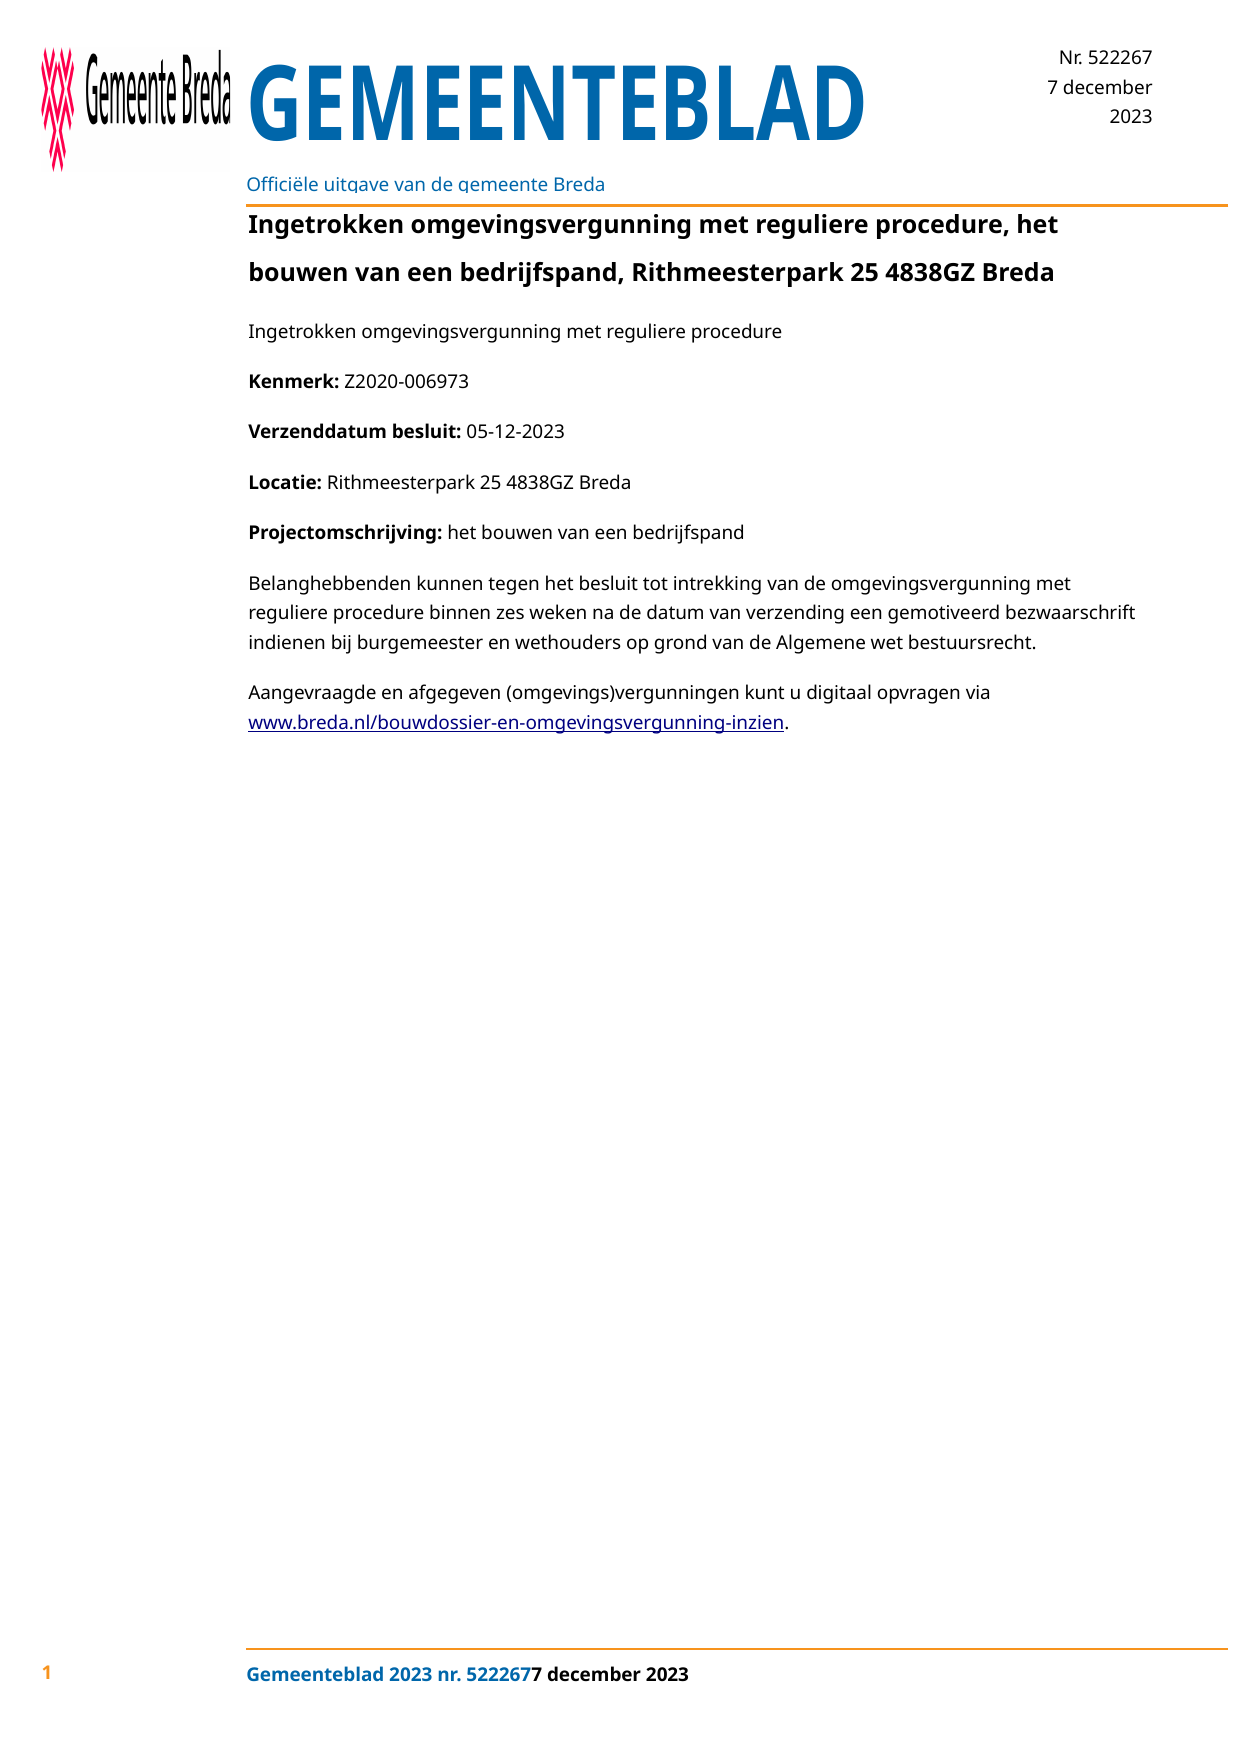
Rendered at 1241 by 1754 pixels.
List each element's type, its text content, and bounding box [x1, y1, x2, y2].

text Ingetrokken omgevingsvergunning met reguliere procedure [248, 318, 1152, 344]
text Ingetrokken omgevingsvergunning met reguliere procedure, het bouwen van een bedrijfspand, Rithmeesterpark 25 4838GZ Breda [248, 207, 1152, 288]
text Kenmerk: Z2020-006973 [248, 368, 1152, 394]
text Projectomschrijving: het bouwen van een bedrijfspand [248, 519, 1152, 545]
text Verzenddatum besluit: 05-12-2023 [248, 419, 1152, 444]
text Aangevraagde en afgegeven (omgevings)vergunningen kunt u digitaal opvragen via www.breda.nl/bouwdossier-en-omgevingsvergunning-inzien. [248, 679, 1152, 735]
text Belanghebbenden kunnen tegen het besluit tot intrekking van de omgevingsvergunning met reguliere procedure binnen zes weken na de datum van verzending een gemotiveerd bezwaarschrift indienen bij burgemeester en wethouders op grond van de Algemene wet bestuursrecht. [248, 570, 1152, 655]
text Locatie: Rithmeesterpark 25 4838GZ Breda [248, 469, 1152, 495]
picture [41, 47, 231, 172]
